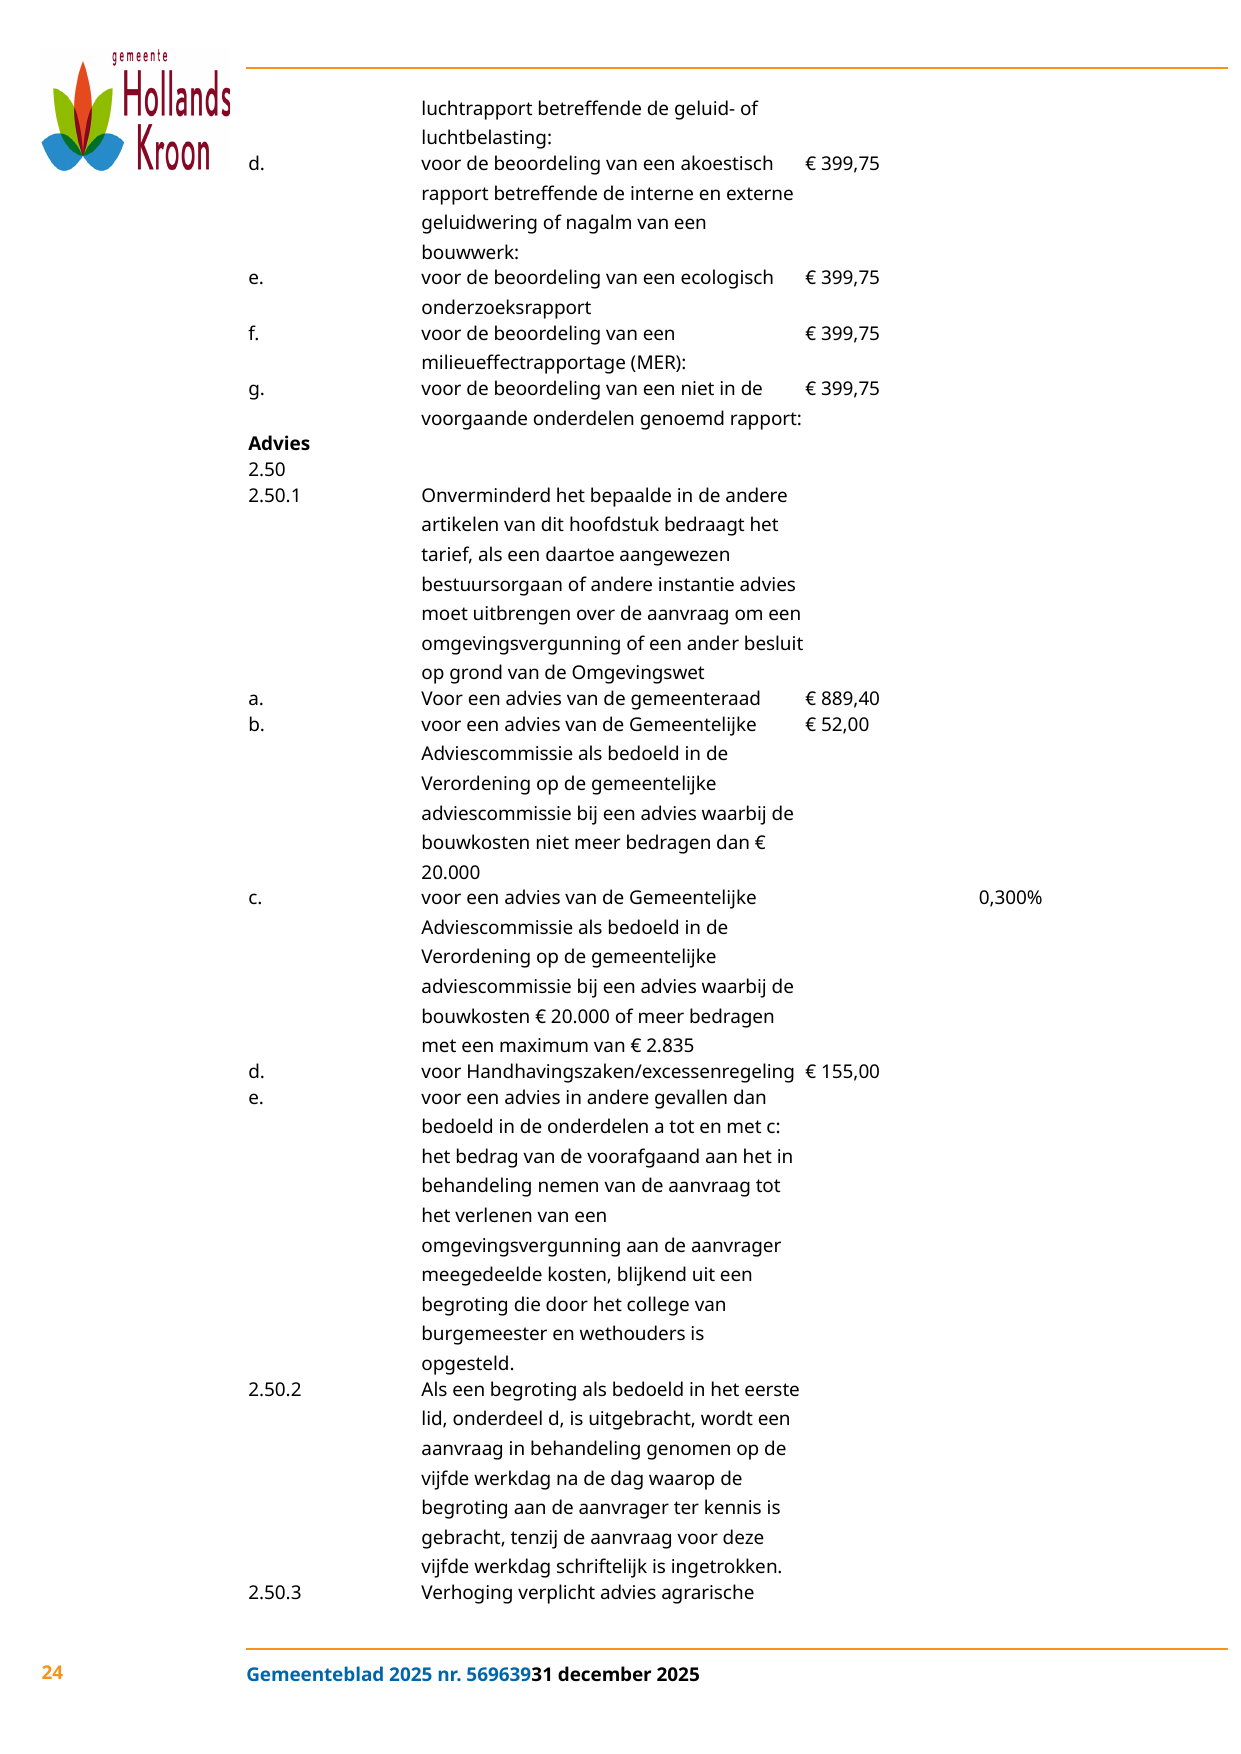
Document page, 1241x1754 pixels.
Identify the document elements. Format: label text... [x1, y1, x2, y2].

table_cell 0,300% [979, 885, 1152, 1058]
table_cell [248, 95, 421, 150]
table_cell [979, 1579, 1152, 1605]
table_cell voor Handhavingszaken/excessenregeling [421, 1058, 805, 1084]
table_cell voor de beoordeling van een niet in de voorgaande onderdelen genoemd rapport: [421, 375, 805, 431]
table_cell Als een begroting als bedoeld in het eerste lid, onderdeel d, is uitgebracht, wordt een aanvraag in behandeling genomen op de vijfde werkdag na de dag waarop de begroting aan de aanvrager ter kennis is gebracht, tenzij de aanvraag voor deze vijfde werkdag schriftelijk is ingetrokken. [421, 1376, 805, 1579]
table_cell € 399,75 [805, 150, 978, 264]
table_cell 2.50.1 [248, 482, 421, 685]
table_cell Verhoging verplicht advies agrarische [421, 1579, 805, 1605]
table_cell voor de beoordeling van een akoestisch rapport betreffende de interne en externe geluidwering of nagalm van een bouwwerk: [421, 150, 805, 264]
table_cell d. [248, 1058, 421, 1084]
table_cell [805, 95, 978, 150]
table_cell Voor een advies van de gemeenteraad [421, 685, 805, 711]
table_cell [979, 265, 1152, 320]
table_cell [979, 456, 1152, 482]
table_cell € 155,00 [805, 1058, 978, 1084]
table_cell f. [248, 320, 421, 375]
table_cell [979, 95, 1152, 150]
table_cell [805, 885, 978, 1058]
table_cell c. [248, 885, 421, 1058]
table_cell e. [248, 265, 421, 320]
table_cell [805, 1579, 978, 1605]
table_cell [979, 375, 1152, 431]
table_cell € 889,40 [805, 685, 978, 711]
table_cell b. [248, 711, 421, 884]
table_cell e. [248, 1084, 421, 1376]
table_cell € 399,75 [805, 265, 978, 320]
table_cell [805, 1376, 978, 1579]
table_cell a. [248, 685, 421, 711]
table_cell voor de beoordeling van een ecologisch onderzoeksrapport [421, 265, 805, 320]
table_cell Advies [248, 431, 978, 456]
table_cell [421, 456, 805, 482]
table_cell € 52,00 [805, 711, 978, 884]
table_cell voor een advies in andere gevallen dan bedoeld in de onderdelen a tot en met c: het bedrag van de voorafgaand aan het in behandeling nemen van de aanvraag tot het verlenen van een omgevingsvergunning aan de aanvrager meegedeelde kosten, blijkend uit een begroting die door het college van burgemeester en wethouders is opgesteld. [421, 1084, 805, 1376]
table_cell [805, 482, 978, 685]
table_cell € 399,75 [805, 375, 978, 431]
table_cell voor de beoordeling van een milieueffectrapportage (MER): [421, 320, 805, 375]
table_cell g. [248, 375, 421, 431]
table_cell [805, 1084, 978, 1376]
table_cell [979, 320, 1152, 375]
table_cell 2.50.2 [248, 1376, 421, 1579]
table_cell 2.50.3 [248, 1579, 421, 1605]
table_cell voor een advies van de Gemeentelijke Adviescommissie als bedoeld in de Verordening op de gemeentelijke adviescommissie bij een advies waarbij de bouwkosten niet meer bedragen dan € 20.000 [421, 711, 805, 884]
table_cell [979, 482, 1152, 685]
table_cell [979, 711, 1152, 884]
table_cell [979, 150, 1152, 264]
table_cell € 399,75 [805, 320, 978, 375]
picture [41, 47, 231, 172]
table_cell voor een advies van de Gemeentelijke Adviescommissie als bedoeld in de Verordening op de gemeentelijke adviescommissie bij een advies waarbij de bouwkosten € 20.000 of meer bedragen met een maximum van € 2.835 [421, 885, 805, 1058]
table_cell [979, 1084, 1152, 1376]
table_cell [979, 1376, 1152, 1579]
table_cell 2.50 [248, 456, 421, 482]
table_cell luchtrapport betreffende de geluid- of luchtbelasting: [421, 95, 805, 150]
table_cell [805, 456, 978, 482]
table_cell [979, 685, 1152, 711]
table_cell Onverminderd het bepaalde in de andere artikelen van dit hoofdstuk bedraagt het tarief, als een daartoe aangewezen bestuursorgaan of andere instantie advies moet uitbrengen over de aanvraag om een omgevingsvergunning of een ander besluit op grond van de Omgevingswet [421, 482, 805, 685]
table_cell d. [248, 150, 421, 264]
table_cell [979, 1058, 1152, 1084]
